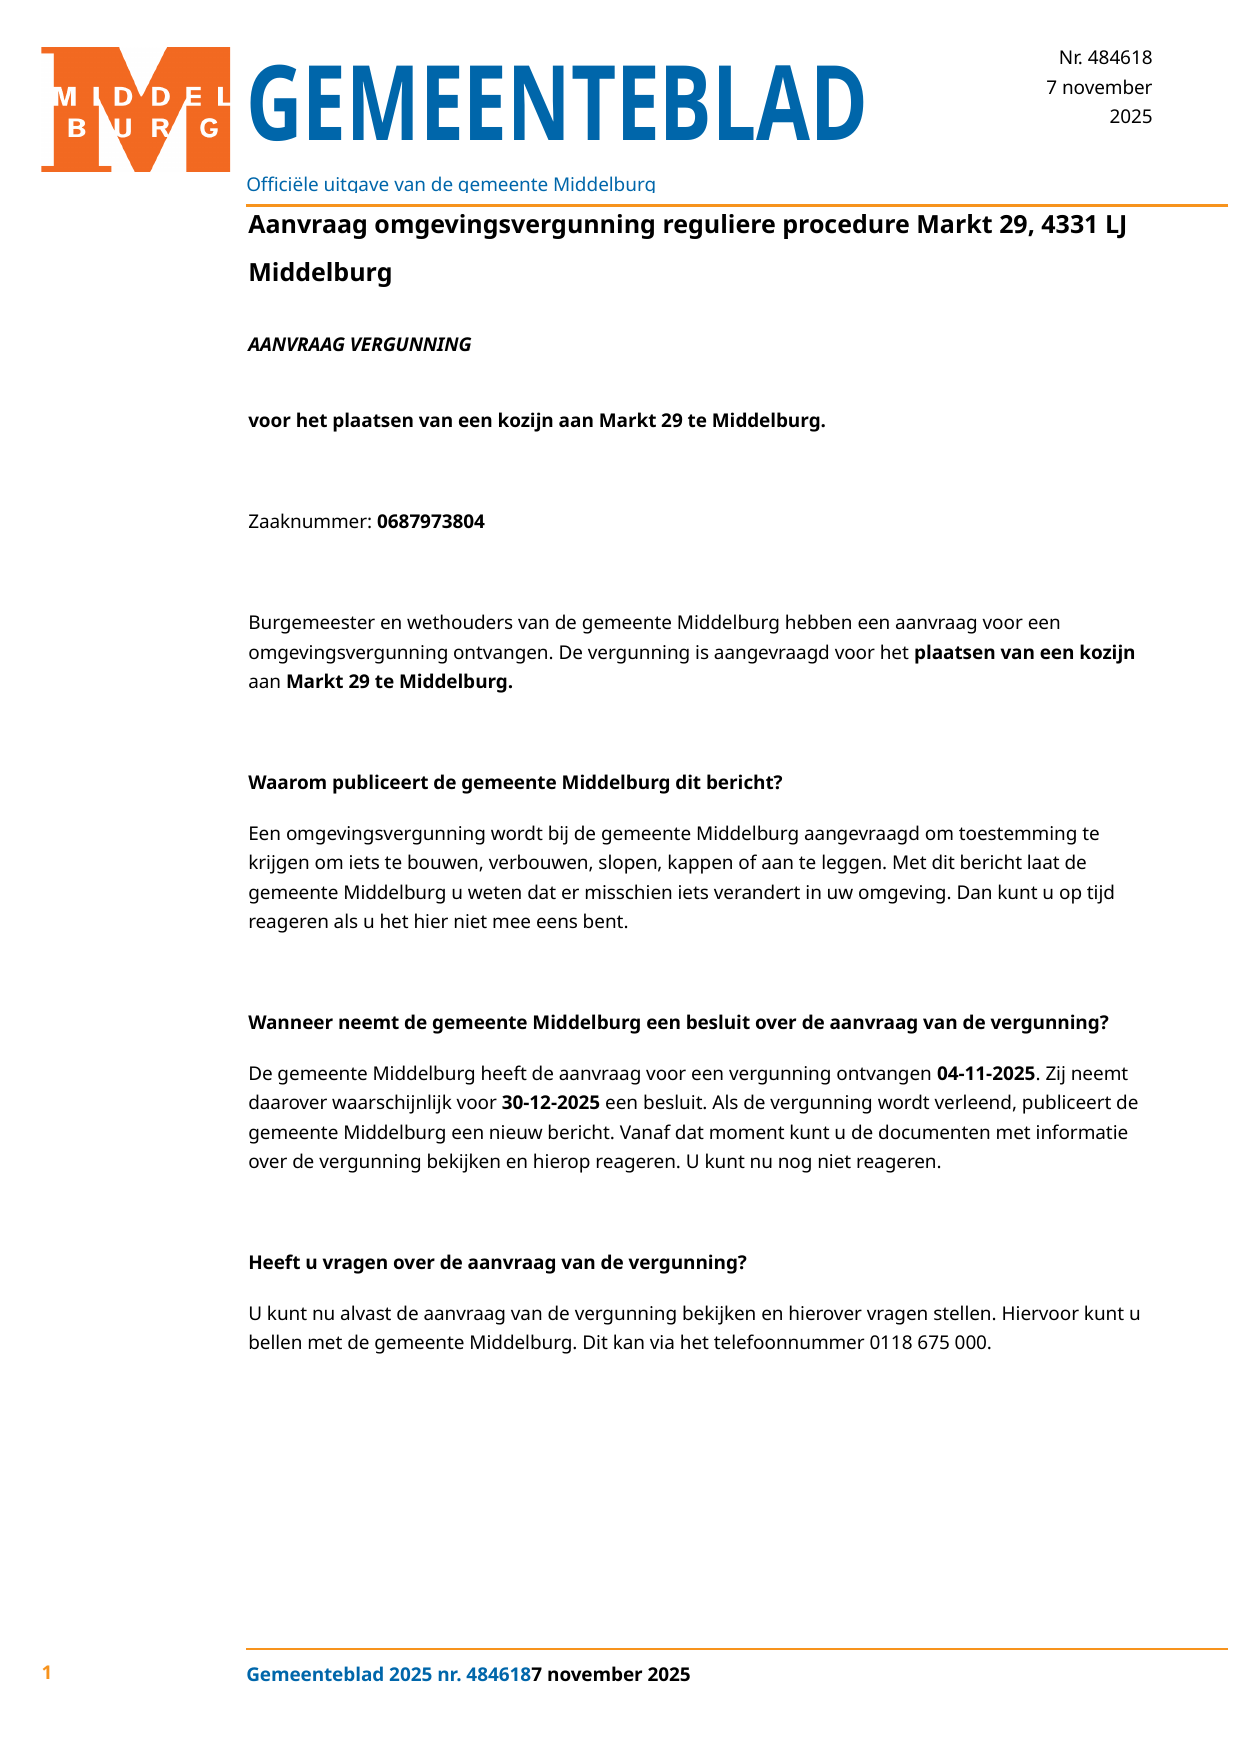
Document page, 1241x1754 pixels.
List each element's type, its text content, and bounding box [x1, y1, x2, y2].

text U kunt nu alvast de aanvraag van de vergunning bekijken en hierover vragen stellen. Hiervoor kunt u bellen met de gemeente Middelburg. Dit kan via het telefoonnummer 0118 675 000. [248, 1300, 1152, 1355]
text Zaaknummer: 0687973804 [248, 508, 1152, 534]
text Wanneer neemt de gemeente Middelburg een besluit over de aanvraag van de vergunning? [248, 1009, 1152, 1035]
text AANVRAAG VERGUNNING [248, 331, 1152, 357]
text Een omgevingsvergunning wordt bij de gemeente Middelburg aangevraagd om toestemming te krijgen om iets te bouwen, verbouwen, slopen, kappen of aan te leggen. Met dit bericht laat de gemeente Middelburg u weten dat er misschien iets verandert in uw omgeving. Dan kunt u op tijd reageren als u het hier niet mee eens bent. [248, 820, 1152, 934]
text Waarom publiceert de gemeente Middelburg dit bericht? [248, 769, 1152, 795]
text voor het plaatsen van een kozijn aan Markt 29 te Middelburg. [248, 408, 1152, 433]
text Aanvraag omgevingsvergunning reguliere procedure Markt 29, 4331 LJ Middelburg [248, 207, 1152, 288]
picture [41, 47, 231, 172]
text Burgemeester en wethouders van de gemeente Middelburg hebben een aanvraag voor een omgevingsvergunning ontvangen. De vergunning is aangevraagd voor het plaatsen van een kozijn aan Markt 29 te Middelburg. [248, 609, 1152, 694]
text Heeft u vragen over de aanvraag van de vergunning? [248, 1249, 1152, 1275]
text De gemeente Middelburg heeft de aanvraag voor een vergunning ontvangen 04-11-2025. Zij neemt daarover waarschijnlijk voor 30-12-2025 een besluit. Als de vergunning wordt verleend, publiceert de gemeente Middelburg een nieuw bericht. Vanaf dat moment kunt u de documenten met informatie over de vergunning bekijken en hierop reageren. U kunt nu nog niet reageren. [248, 1060, 1152, 1174]
